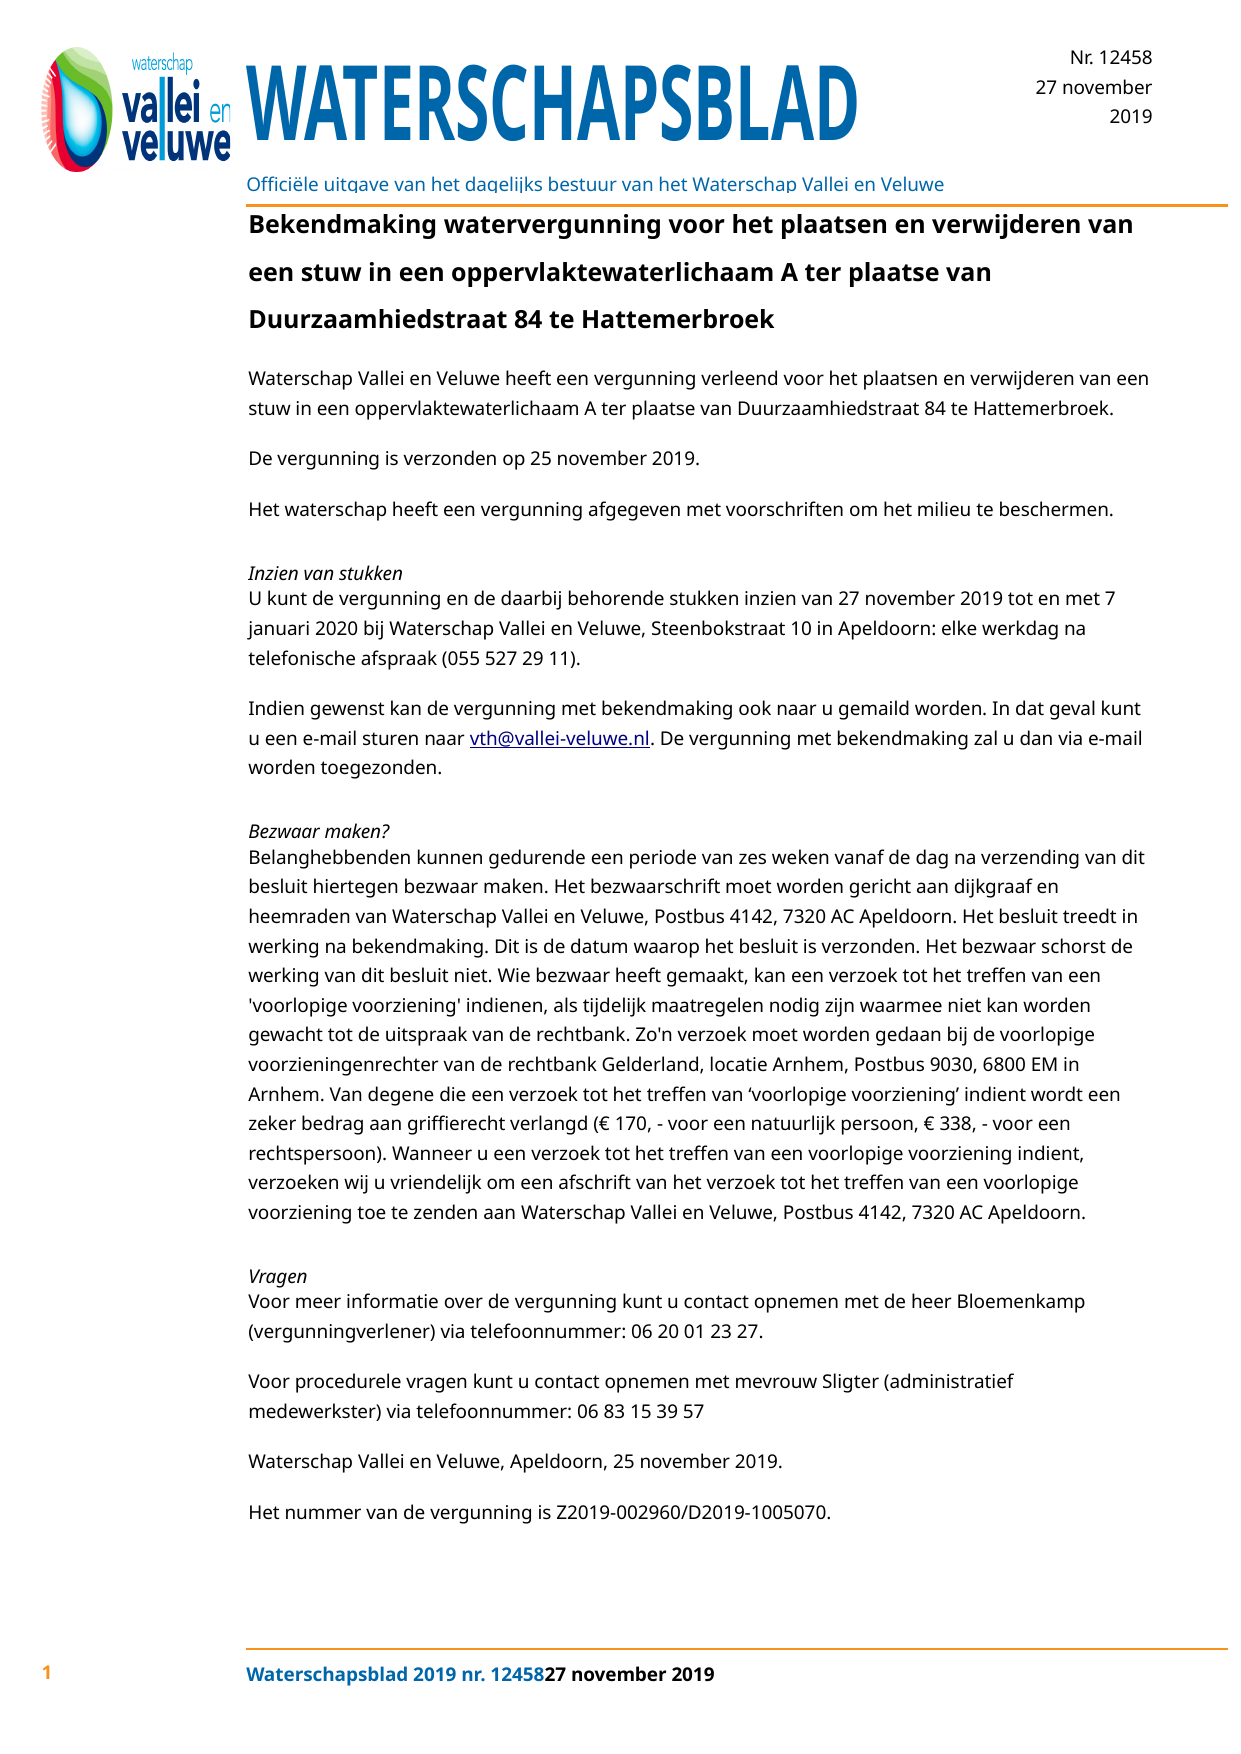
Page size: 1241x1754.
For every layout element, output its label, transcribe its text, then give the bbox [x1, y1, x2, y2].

text Belanghebbenden kunnen gedurende een periode van zes weken vanaf de dag na verzending van dit besluit hiertegen bezwaar maken. Het bezwaarschrift moet worden gericht aan dijkgraaf en heemraden van Waterschap Vallei en Veluwe, Postbus 4142, 7320 AC Apeldoorn. Het besluit treedt in werking na bekendmaking. Dit is de datum waarop het besluit is verzonden. Het bezwaar schorst de werking van dit besluit niet. Wie bezwaar heeft gemaakt, kan een verzoek tot het treffen van een 'voorlopige voorziening' indienen, als tijdelijk maatregelen nodig zijn waarmee niet kan worden gewacht tot de uitspraak van de rechtbank. Zo'n verzoek moet worden gedaan bij de voorlopige voorzieningenrechter van de rechtbank Gelderland, locatie Arnhem, Postbus 9030, 6800 EM in Arnhem. Van degene die een verzoek tot het treffen van ‘voorlopige voorziening’ indient wordt een zeker bedrag aan griffierecht verlangd (€ 170, - voor een natuurlijk persoon, € 338, - voor een rechtspersoon). Wanneer u een verzoek tot het treffen van een voorlopige voorziening indient, verzoeken wij u vriendelijk om een afschrift van het verzoek tot het treffen van een voorlopige voorziening toe te zenden aan Waterschap Vallei en Veluwe, Postbus 4142, 7320 AC Apeldoorn. [248, 844, 1152, 1225]
text Het nummer van de vergunning is Z2019-002960/D2019-1005070. [248, 1499, 1152, 1525]
text Bekendmaking watervergunning voor het plaatsen en verwijderen van een stuw in een oppervlaktewaterlichaam A ter plaatse van Duurzaamhiedstraat 84 te Hattemerbroek [248, 207, 1152, 336]
text De vergunning is verzonden op 25 november 2019. [248, 446, 1152, 471]
text Waterschap Vallei en Veluwe heeft een vergunning verleend voor het plaatsen en verwijderen van een stuw in een oppervlaktewaterlichaam A ter plaatse van Duurzaamhiedstraat 84 te Hattemerbroek. [248, 366, 1152, 421]
text Inzien van stukken [248, 560, 1152, 586]
text Vragen [248, 1263, 1152, 1289]
text Waterschap Vallei en Veluwe, Apeldoorn, 25 november 2019. [248, 1449, 1152, 1474]
text Indien gewenst kan de vergunning met bekendmaking ook naar u gemaild worden. In dat geval kunt u een e-mail sturen naar vth@vallei-veluwe.nl. De vergunning met bekendmaking zal u dan via e-mail worden toegezonden. [248, 695, 1152, 780]
picture [41, 47, 231, 172]
text Het waterschap heeft een vergunning afgegeven met voorschriften om het milieu te beschermen. [248, 496, 1152, 522]
text Voor meer informatie over de vergunning kunt u contact opnemen met de heer Bloemenkamp (vergunningverlener) via telefoonnummer: 06 20 01 23 27. [248, 1289, 1152, 1344]
text U kunt de vergunning en de daarbij behorende stukken inzien van 27 november 2019 tot en met 7 januari 2020 bij Waterschap Vallei en Veluwe, Steenbokstraat 10 in Apeldoorn: elke werkdag na telefonische afspraak (055 527 29 11). [248, 586, 1152, 671]
text Bezwaar maken? [248, 818, 1152, 844]
text Voor procedurele vragen kunt u contact opnemen met mevrouw Sligter (administratief medewerkster) via telefoonnummer: 06 83 15 39 57 [248, 1369, 1152, 1424]
